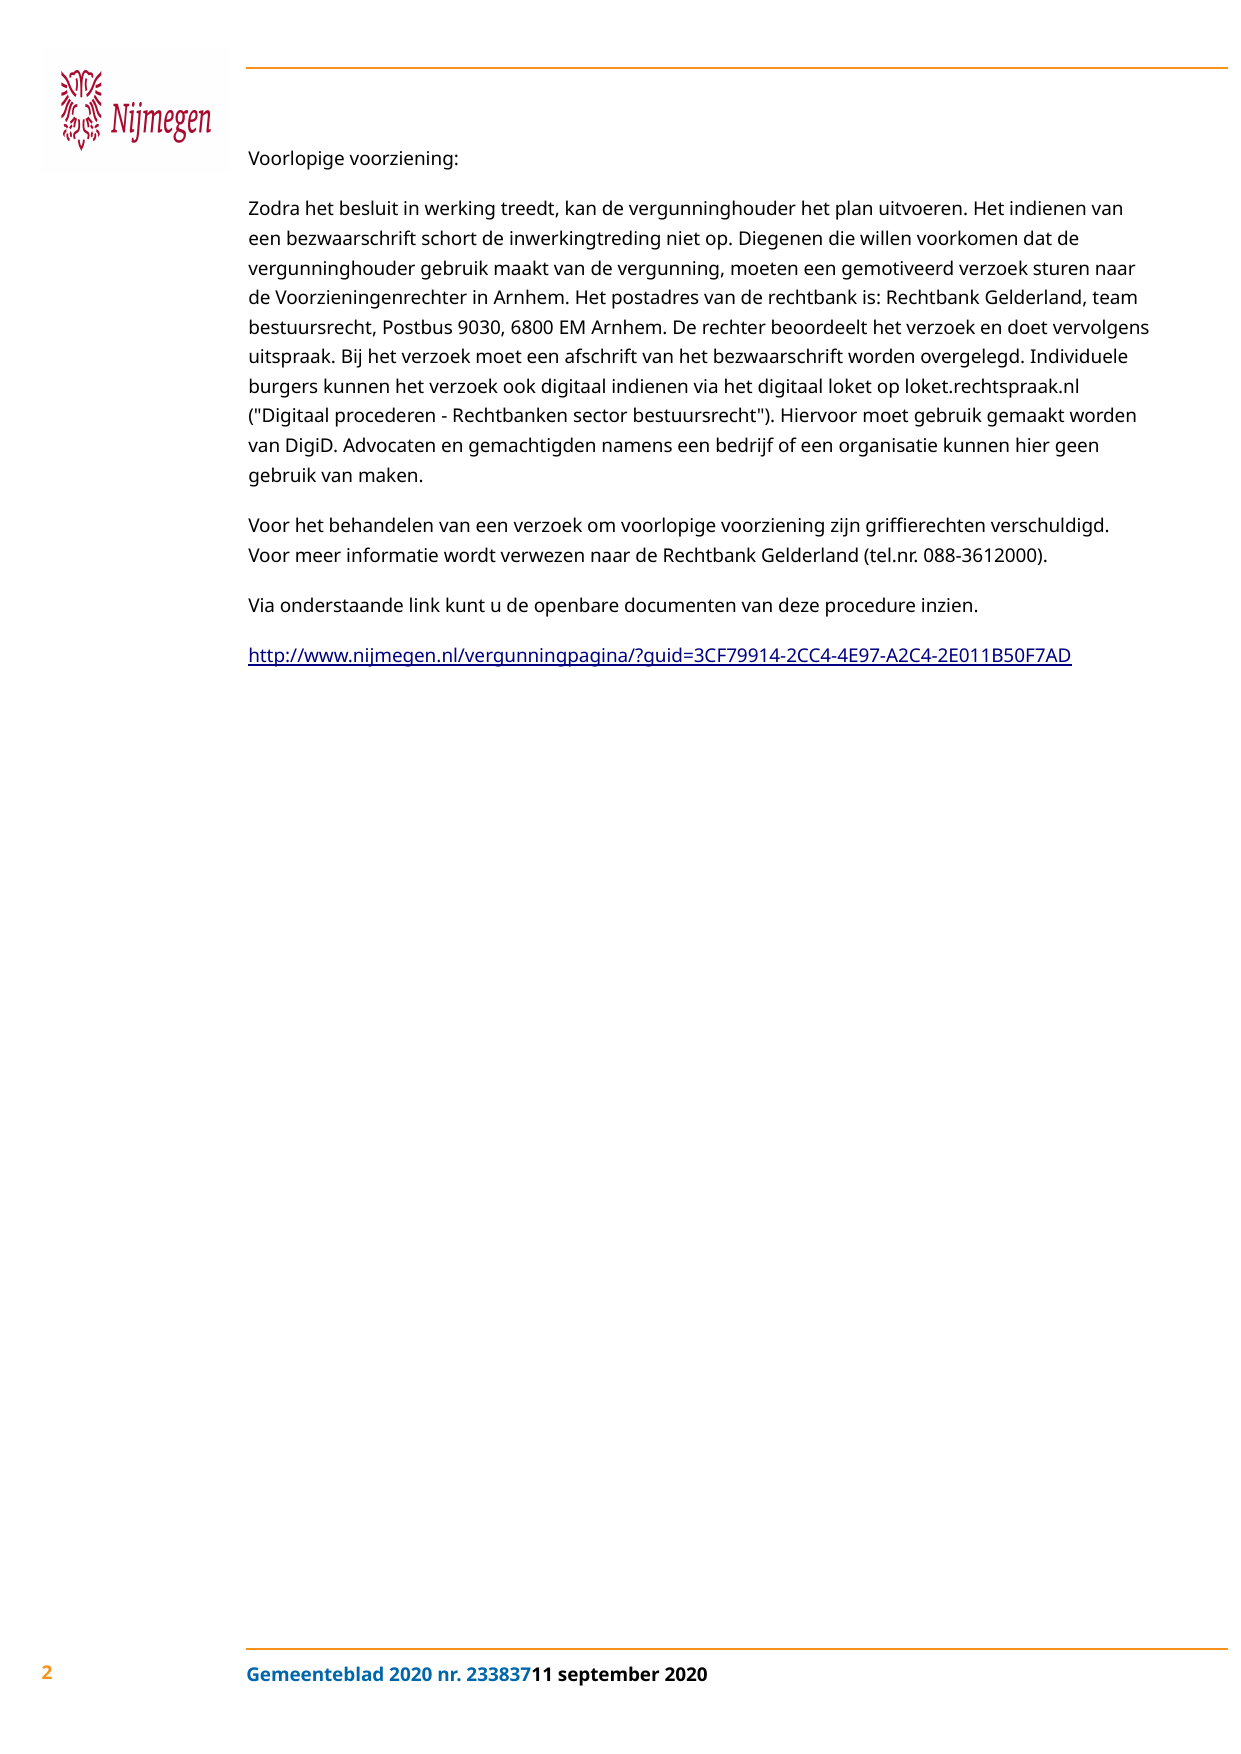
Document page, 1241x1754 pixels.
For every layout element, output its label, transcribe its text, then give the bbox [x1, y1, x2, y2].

text Via onderstaande link kunt u de openbare documenten van deze procedure inzien. [248, 592, 1152, 618]
text http://www.nijmegen.nl/vergunningpagina/?guid=3CF79914-2CC4-4E97-A2C4-2E011B50F7AD [248, 643, 1152, 668]
text Zodra het besluit in werking treedt, kan de vergunninghouder het plan uitvoeren. Het indienen van een bezwaarschrift schort de inwerkingtreding niet op. Diegenen die willen voorkomen dat de vergunninghouder gebruik maakt van de vergunning, moeten een gemotiveerd verzoek sturen naar de Voorzieningenrechter in Arnhem. Het postadres van de rechtbank is: Rechtbank Gelderland, team bestuursrecht, Postbus 9030, 6800 EM Arnhem. De rechter beoordeelt het verzoek en doet vervolgens uitspraak. Bij het verzoek moet een afschrift van het bezwaarschrift worden overgelegd. Individuele burgers kunnen het verzoek ook digitaal indienen via het digitaal loket op loket.rechtspraak.nl ("Digitaal procederen - Rechtbanken sector bestuursrecht"). Hiervoor moet gebruik gemaakt worden van DigiD. Advocaten en gemachtigden namens een bedrijf of een organisatie kunnen hier geen gebruik van maken. [248, 196, 1152, 488]
picture [41, 47, 231, 172]
text Voorlopige voorziening: [248, 145, 1152, 171]
text Voor het behandelen van een verzoek om voorlopige voorziening zijn griffierechten verschuldigd. Voor meer informatie wordt verwezen naar de Rechtbank Gelderland (tel.nr. 088-3612000). [248, 512, 1152, 568]
